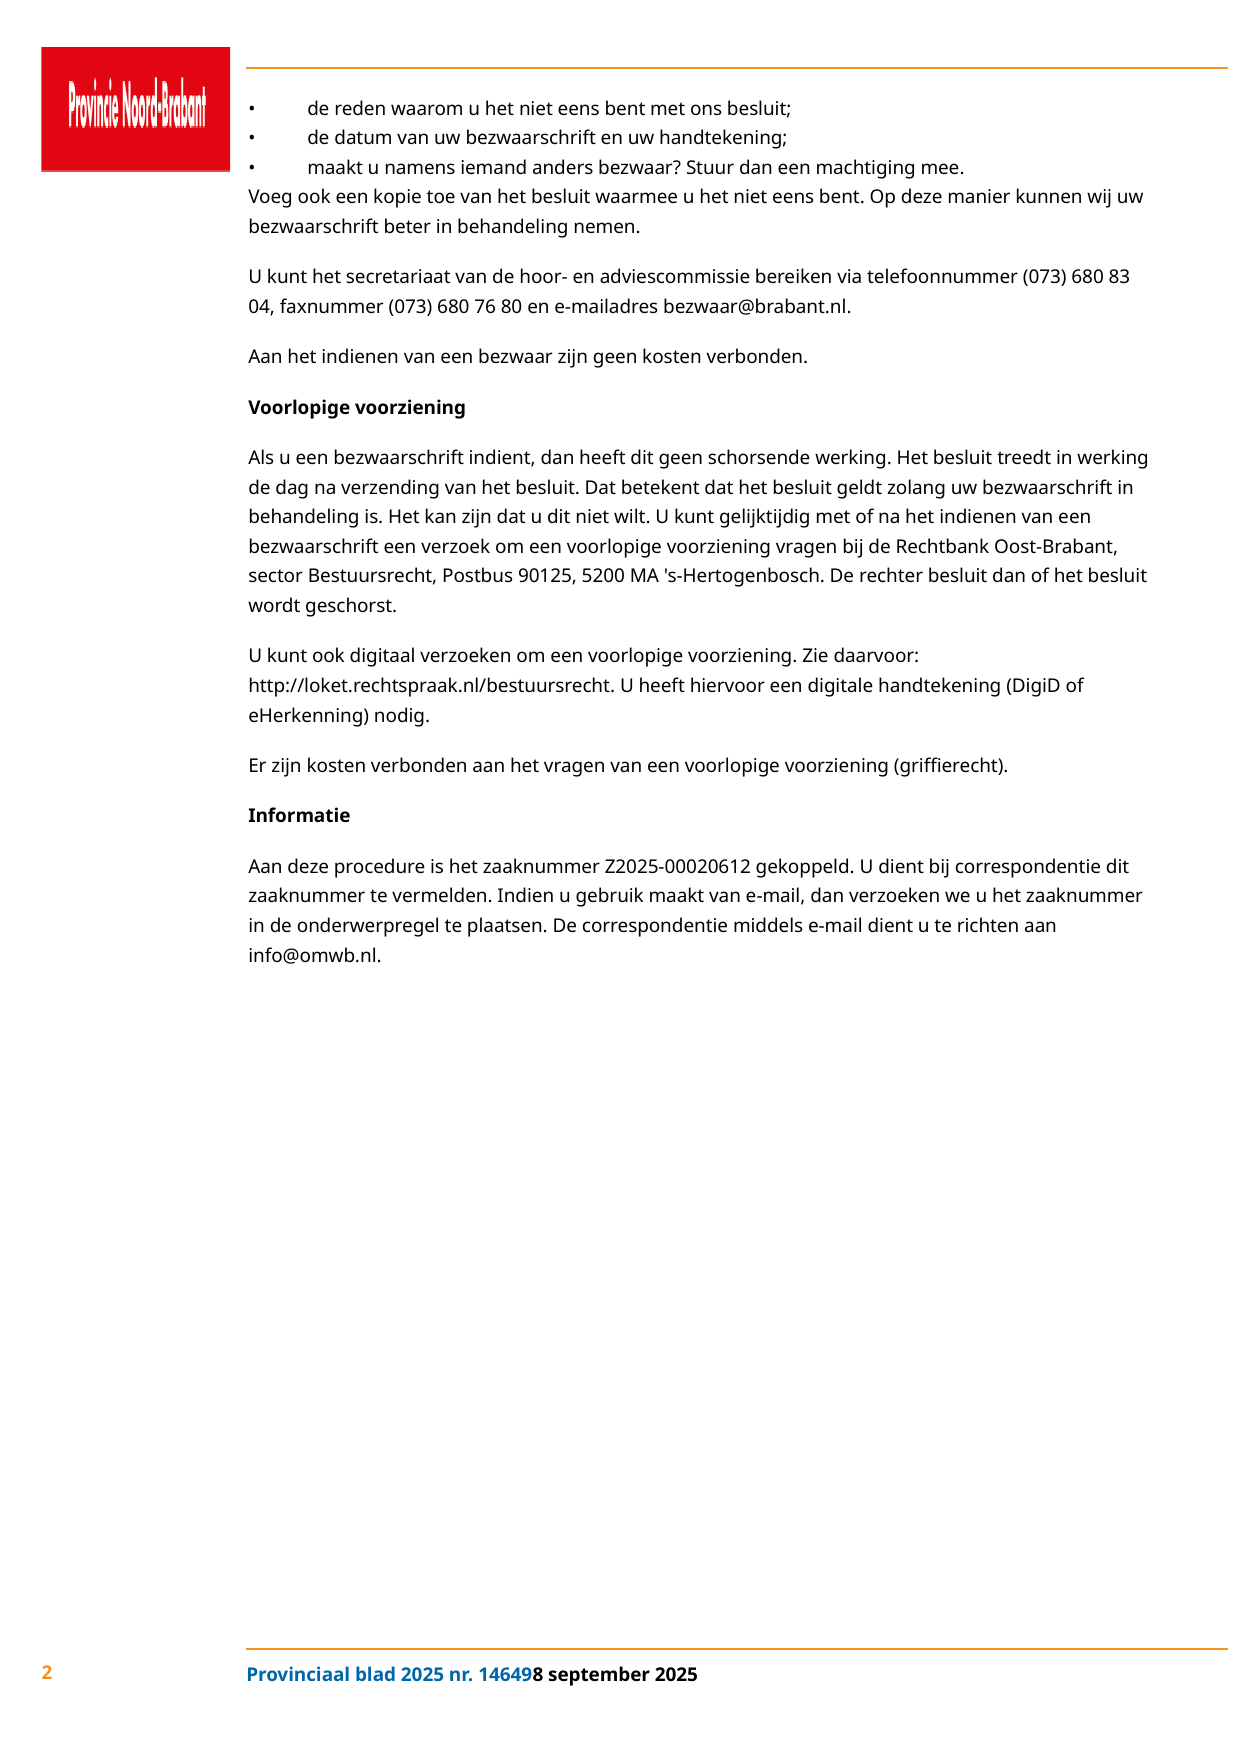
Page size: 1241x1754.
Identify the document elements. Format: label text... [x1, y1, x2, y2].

text U kunt ook digitaal verzoeken om een voorlopige voorziening. Zie daarvoor: http://loket.rechtspraak.nl/bestuursrecht. U heeft hiervoor een digitale handtekening (DigiD of eHerkenning) nodig. [248, 643, 1152, 728]
text Voeg ook een kopie toe van het besluit waarmee u het niet eens bent. Op deze manier kunnen wij uw bezwaarschrift beter in behandeling nemen. [248, 183, 1152, 239]
list de datum van uw bezwaarschrift en uw handtekening; [248, 124, 1152, 150]
text Voorlopige voorziening [248, 394, 1152, 420]
text Als u een bezwaarschrift indient, dan heeft dit geen schorsende werking. Het besluit treedt in werking de dag na verzending van het besluit. Dat betekent dat het besluit geldt zolang uw bezwaarschrift in behandeling is. Het kan zijn dat u dit niet wilt. U kunt gelijktijdig met of na het indienen van een bezwaarschrift een verzoek om een voorlopige voorziening vragen bij de Rechtbank Oost-Brabant, sector Bestuursrecht, Postbus 90125, 5200 MA 's‑Hertogenbosch. De rechter besluit dan of het besluit wordt geschorst. [248, 444, 1152, 618]
text U kunt het secretariaat van de hoor- en adviescommissie bereiken via telefoonnummer (073) 680 83 04, faxnummer (073) 680 76 80 en e-mailadres bezwaar@brabant.nl. [248, 263, 1152, 319]
text Aan deze procedure is het zaaknummer Z2025-00020612 gekoppeld. U dient bij correspondentie dit zaaknummer te vermelden. Indien u gebruik maakt van e-mail, dan verzoeken we u het zaaknummer in de onderwerpregel te plaatsen. De correspondentie middels e-mail dient u te richten aan info@omwb.nl. [248, 853, 1152, 968]
text Informatie [248, 803, 1152, 828]
list maakt u namens iemand anders bezwaar? Stuur dan een machtiging mee. [248, 154, 1152, 180]
text Er zijn kosten verbonden aan het vragen van een voorlopige voorziening (griffierecht). [248, 752, 1152, 778]
text Aan het indienen van een bezwaar zijn geen kosten verbonden. [248, 343, 1152, 369]
picture [41, 47, 231, 172]
list de reden waarom u het niet eens bent met ons besluit; [248, 95, 1152, 121]
